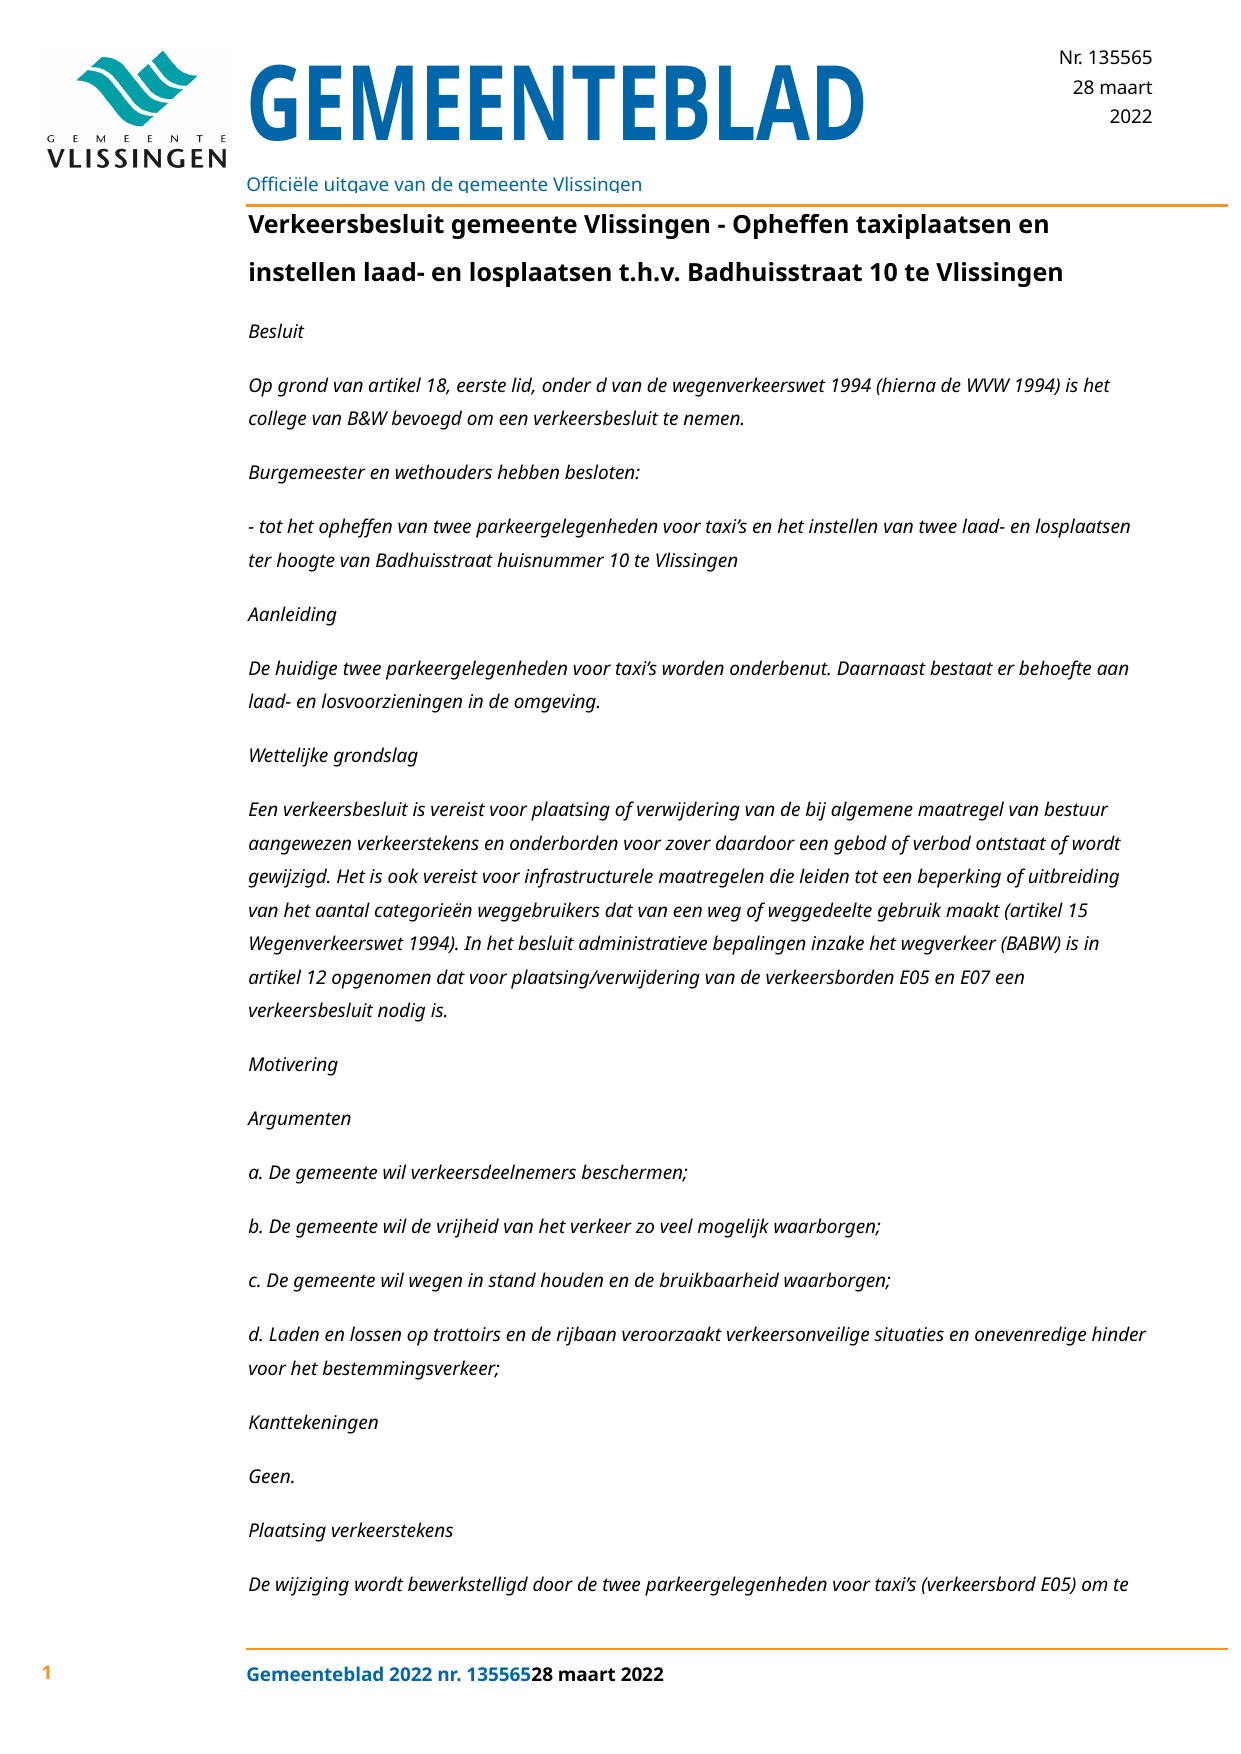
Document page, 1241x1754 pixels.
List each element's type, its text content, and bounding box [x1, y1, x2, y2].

text d. Laden en lossen op trottoirs en de rijbaan veroorzaakt verkeersonveilige situaties en onevenredige hinder voor het bestemmingsverkeer; [248, 1322, 1152, 1381]
text Een verkeersbesluit is vereist voor plaatsing of verwijdering van de bij algemene maatregel van bestuur aangewezen verkeerstekens en onderborden voor zover daardoor een gebod of verbod ontstaat of wordt gewijzigd. Het is ook vereist voor infrastructurele maatregelen die leiden tot een beperking of uitbreiding van het aantal categorieën weggebruikers dat van een weg of weggedeelte gebruik maakt (artikel 15 Wegenverkeerswet 1994). In het besluit administratieve bepalingen inzake het wegverkeer (BABW) is in artikel 12 opgenomen dat voor plaatsing/verwijdering van de verkeersborden E05 en E07 een verkeersbesluit nodig is. [248, 797, 1152, 1023]
text Argumenten [248, 1105, 1152, 1131]
text - tot het opheffen van twee parkeergelegenheden voor taxi’s en het instellen van twee laad- en losplaatsen ter hoogte van Badhuisstraat huisnummer 10 te Vlissingen [248, 513, 1152, 573]
text Geen. [248, 1463, 1152, 1489]
text Besluit [248, 318, 1152, 344]
text b. De gemeente wil de vrijheid van het verkeer zo veel mogelijk waarborgen; [248, 1213, 1152, 1239]
text Op grond van artikel 18, eerste lid, onder d van de wegenverkeerswet 1994 (hierna de WVW 1994) is het college van B&W bevoegd om een verkeersbesluit te nemen. [248, 372, 1152, 431]
text De huidige twee parkeergelegenheden voor taxi’s worden onderbenut. Daarnaast bestaat er behoefte aan laad- en losvoorzieningen in de omgeving. [248, 655, 1152, 714]
text Plaatsing verkeerstekens [248, 1517, 1152, 1543]
text Aanleiding [248, 601, 1152, 627]
text a. De gemeente wil verkeersdeelnemers beschermen; [248, 1159, 1152, 1185]
text Verkeersbesluit gemeente Vlissingen - Opheffen taxiplaatsen en instellen laad- en losplaatsen t.h.v. Badhuisstraat 10 te Vlissingen [248, 207, 1152, 288]
picture [41, 47, 231, 172]
text Burgemeester en wethouders hebben besloten: [248, 459, 1152, 485]
text De wijziging wordt bewerkstelligd door de twee parkeergelegenheden voor taxi’s (verkeersbord E05) om te [248, 1571, 1152, 1597]
text Wettelijke grondslag [248, 743, 1152, 768]
text Kanttekeningen [248, 1409, 1152, 1435]
text Motivering [248, 1051, 1152, 1077]
text c. De gemeente wil wegen in stand houden en de bruikbaarheid waarborgen; [248, 1268, 1152, 1293]
